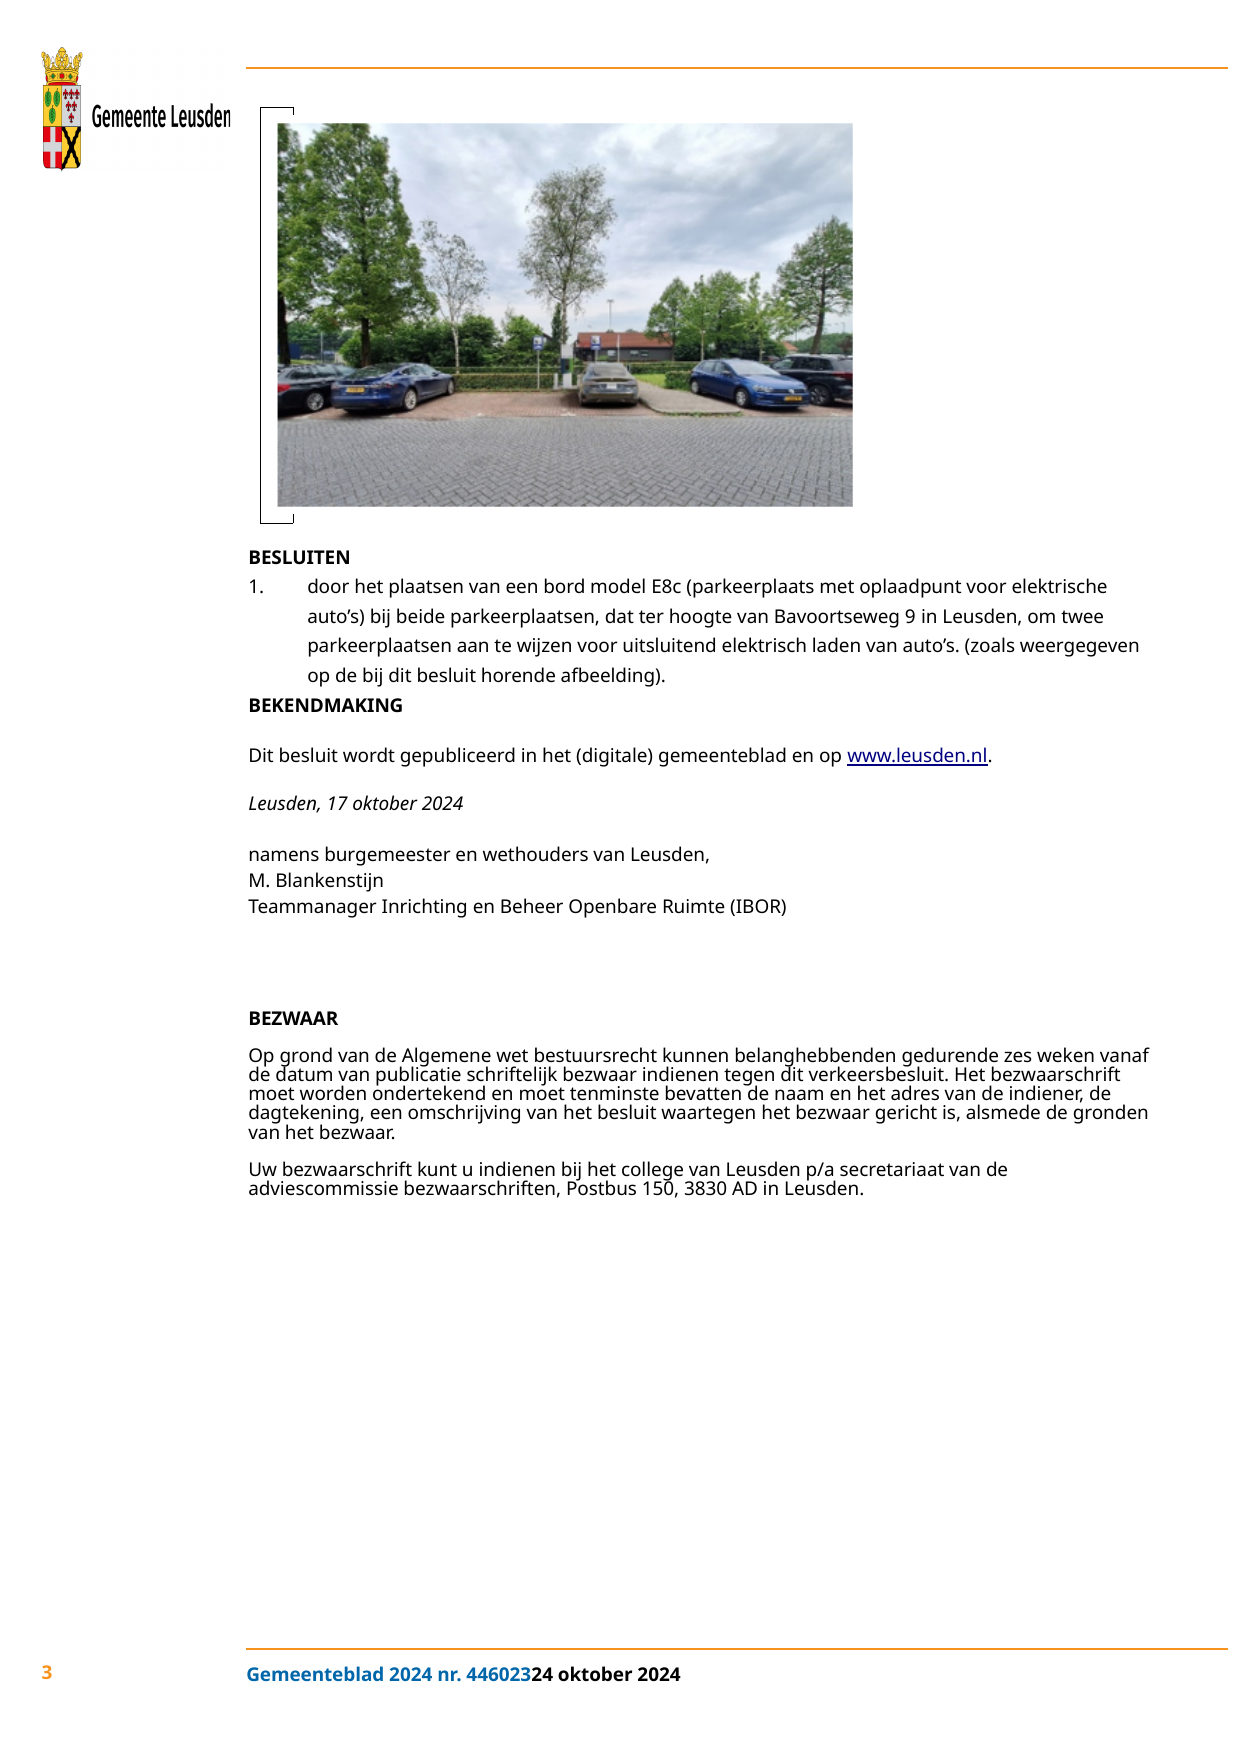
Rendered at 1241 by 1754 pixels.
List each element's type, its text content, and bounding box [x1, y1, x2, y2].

list door het plaatsen van een bord model E8c (parkeerplaats met oplaadpunt voor elektrische auto’s) bij beide parkeerplaatsen, dat ter hoogte van Bavoortseweg 9 in Leusden, om twee parkeerplaatsen aan te wijzen voor uitsluitend elektrisch laden van auto’s. (zoals weergegeven op de bij dit besluit horende afbeelding). [248, 573, 1152, 688]
text M. Blankenstijn [248, 867, 1152, 893]
text Op grond van de Algemene wet bestuursrecht kunnen belanghebbenden gedurende zes weken vanaf de datum van publicatie schriftelijk bezwaar indienen tegen dit verkeersbesluit. Het bezwaarschrift moet worden ondertekend en moet tenminste bevatten de naam en het adres van de indiener, de dagtekening, een omschrijving van het besluit waartegen het bezwaar gericht is, alsmede de gronden van het bezwaar. [248, 1047, 1152, 1143]
picture [41, 47, 231, 172]
text Dit besluit wordt gepubliceerd in het (digitale) gemeenteblad en op www.leusden.nl. [248, 742, 1152, 768]
text Leusden, 17 oktober 2024 [248, 790, 1152, 816]
text BESLUITEN [248, 544, 1152, 570]
text Uw bezwaarschrift kunt u indienen bij het college van Leusden p/a secretariaat van de adviescommissie bezwaarschriften, Postbus 150, 3830 AD in Leusden. [248, 1161, 1152, 1199]
picture [268, 115, 860, 514]
text namens burgemeester en wethouders van Leusden, [248, 842, 1152, 867]
text BEKENDMAKING [248, 692, 1152, 718]
text Teammanager Inrichting en Beheer Openbare Ruimte (IBOR) [248, 893, 1152, 919]
text BEZWAAR [248, 1009, 1152, 1029]
